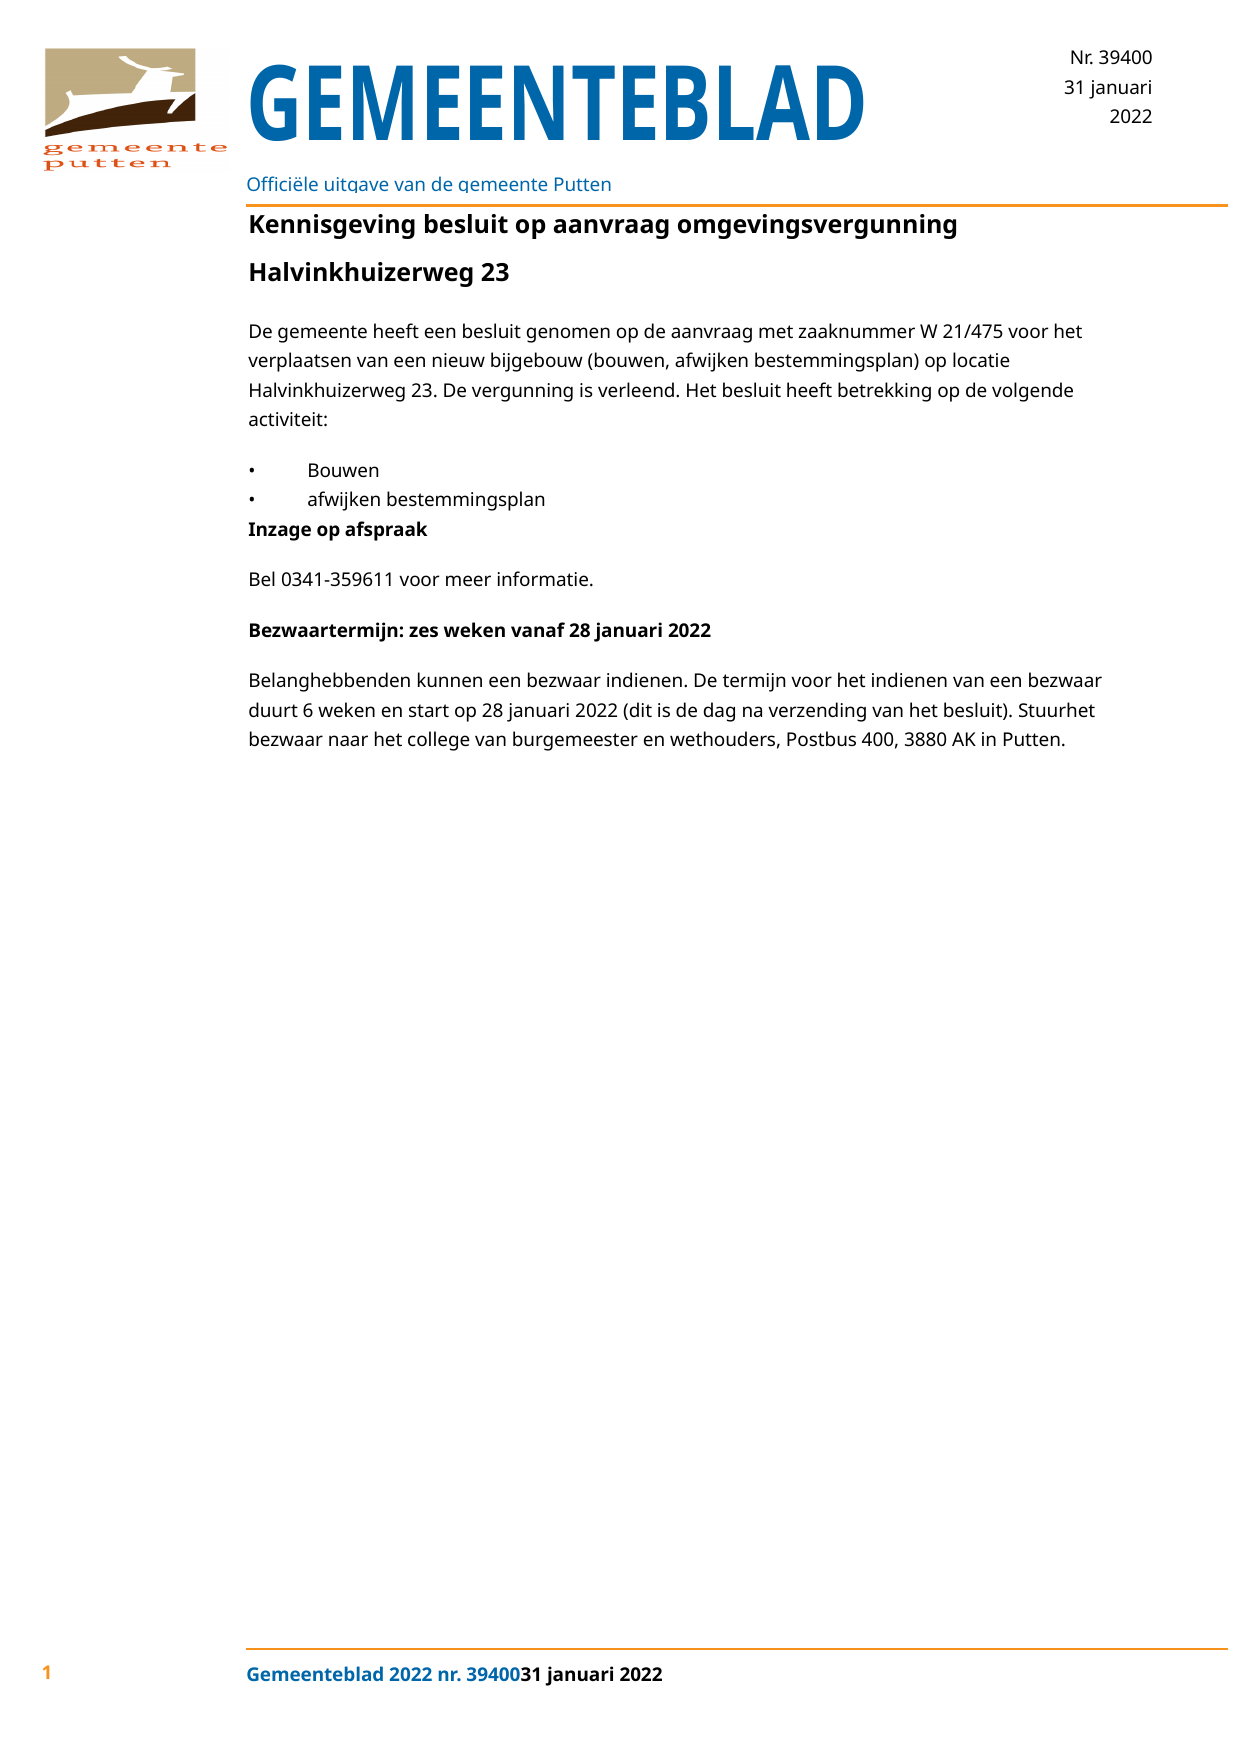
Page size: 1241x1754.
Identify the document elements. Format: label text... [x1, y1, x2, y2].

picture [41, 47, 231, 172]
list Bouwen [248, 457, 1152, 483]
text Bezwaartermijn: zes weken vanaf 28 januari 2022 [248, 617, 1152, 643]
text De gemeente heeft een besluit genomen op de aanvraag met zaaknummer W 21/475 voor het verplaatsen van een nieuw bijgebouw (bouwen, afwijken bestemmingsplan) op locatie Halvinkhuizerweg 23. De vergunning is verleend. Het besluit heeft betrekking op de volgende activiteit: [248, 318, 1152, 432]
text Inzage op afspraak [248, 516, 1152, 542]
text Bel 0341-359611 voor meer informatie. [248, 567, 1152, 592]
text Kennisgeving besluit op aanvraag omgevingsvergunning Halvinkhuizerweg 23 [248, 207, 1152, 288]
list afwijken bestemmingsplan [248, 487, 1152, 512]
text Belanghebbenden kunnen een bezwaar indienen. De termijn voor het indienen van een bezwaar duurt 6 weken en start op 28 januari 2022 (dit is de dag na verzending van het besluit). Stuurhet bezwaar naar het college van burgemeester en wethouders, Postbus 400, 3880 AK in Putten. [248, 667, 1152, 752]
